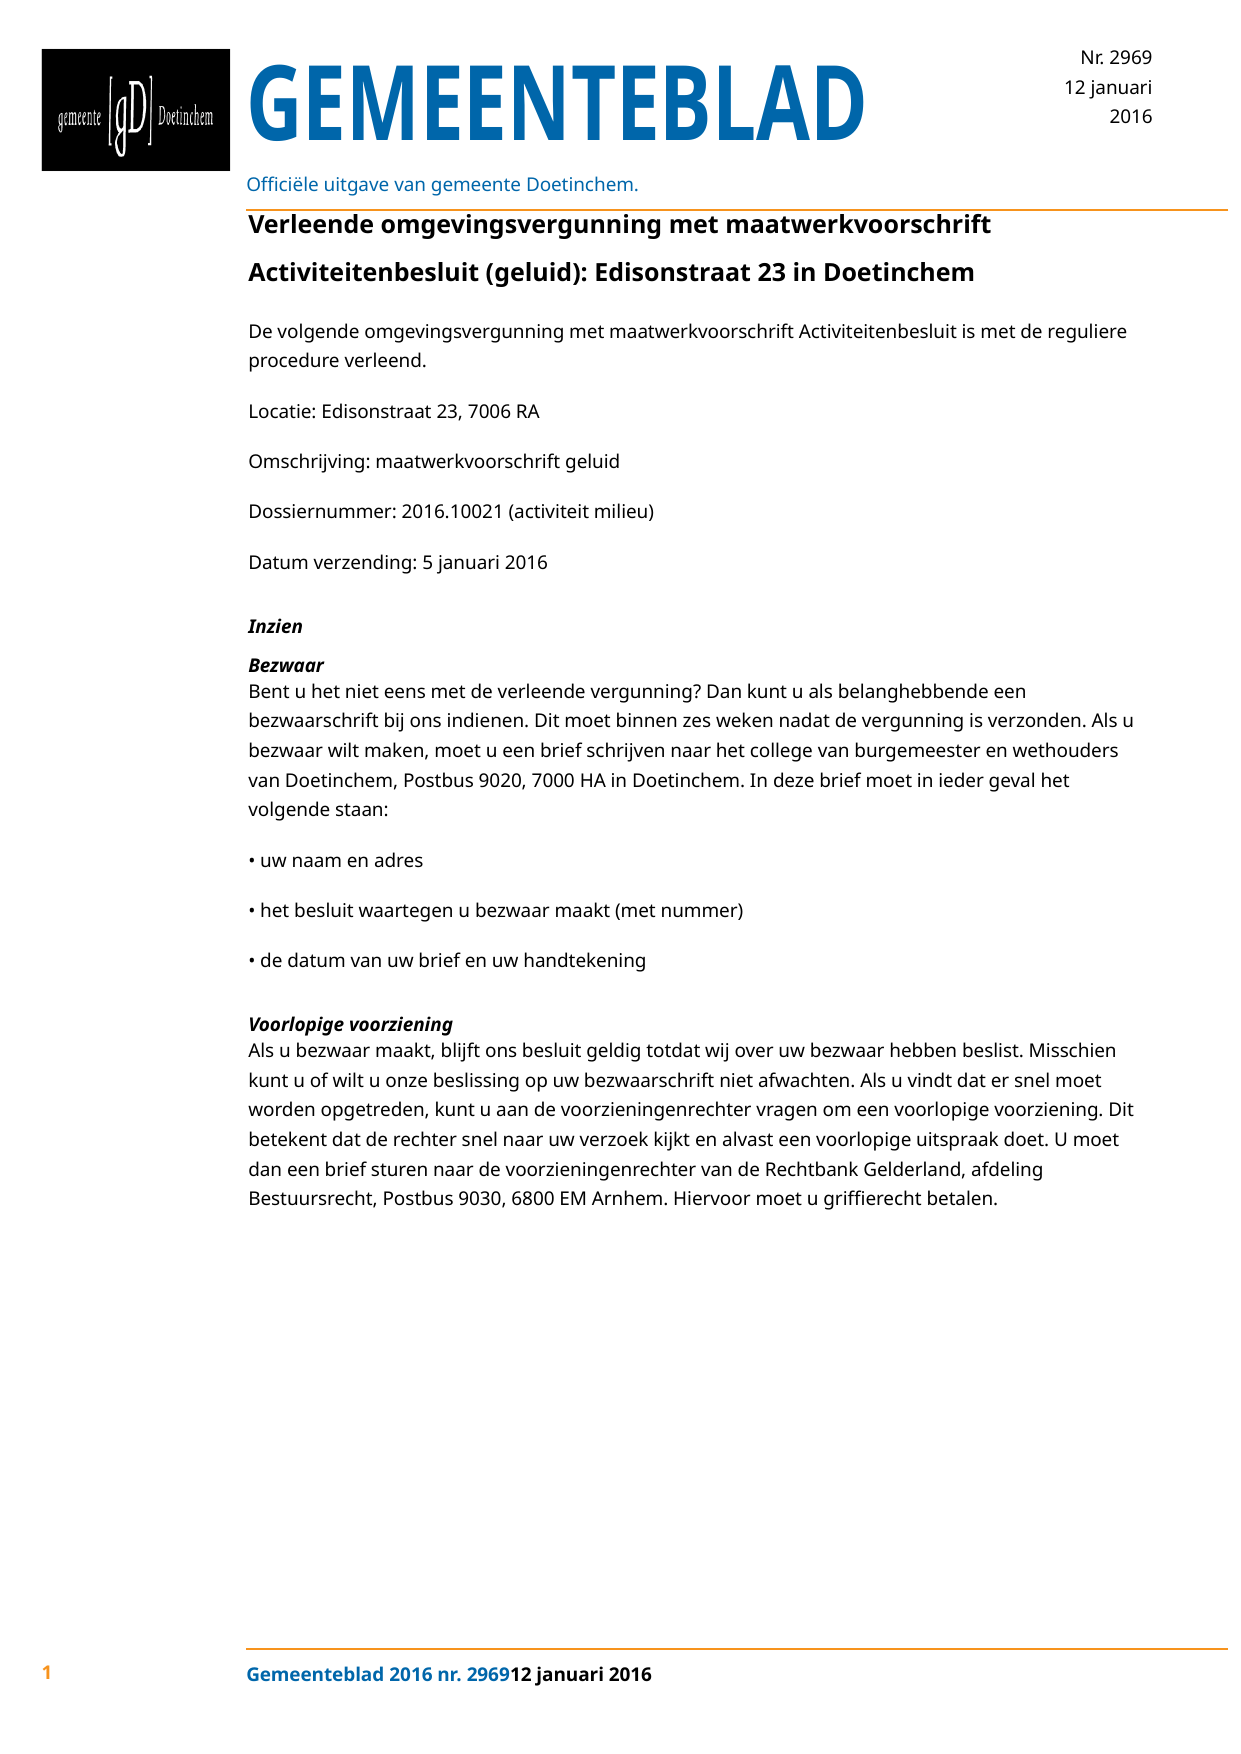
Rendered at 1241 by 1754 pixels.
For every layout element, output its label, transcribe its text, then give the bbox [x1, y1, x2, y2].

text Locatie: Edisonstraat 23, 7006 RA [248, 398, 1152, 424]
picture [41, 47, 231, 172]
text • uw naam en adres [248, 847, 1152, 873]
text Inzien [248, 613, 1152, 639]
text Dossiernummer: 2016.10021 (activiteit milieu) [248, 499, 1152, 524]
text Bezwaar [248, 652, 1152, 678]
text Verleende omgevingsvergunning met maatwerkvoorschrift Activiteitenbesluit (geluid): Edisonstraat 23 in Doetinchem [248, 211, 1152, 288]
text • het besluit waartegen u bezwaar maakt (met nummer) [248, 897, 1152, 923]
text Omschrijving: maatwerkvoorschrift geluid [248, 448, 1152, 474]
text Bent u het niet eens met de verleende vergunning? Dan kunt u als belanghebbende een bezwaarschrift bij ons indienen. Dit moet binnen zes weken nadat de vergunning is verzonden. Als u bezwaar wilt maken, moet u een brief schrijven naar het college van burgemeester en wethouders van Doetinchem, Postbus 9020, 7000 HA in Doetinchem. In deze brief moet in ieder geval het volgende staan: [248, 678, 1152, 822]
text De volgende omgevingsvergunning met maatwerkvoorschrift Activiteitenbesluit is met de reguliere procedure verleend. [248, 318, 1152, 373]
text • de datum van uw brief en uw handtekening [248, 948, 1152, 973]
text Voorlopige voorziening [248, 1012, 1152, 1037]
text Datum verzending: 5 januari 2016 [248, 549, 1152, 575]
text Als u bezwaar maakt, blijft ons besluit geldig totdat wij over uw bezwaar hebben beslist. Misschien kunt u of wilt u onze beslissing op uw bezwaarschrift niet afwachten. Als u vindt dat er snel moet worden opgetreden, kunt u aan de voorzieningenrechter vragen om een voorlopige voorziening. Dit betekent dat de rechter snel naar uw verzoek kijkt en alvast een voorlopige uitspraak doet. U moet dan een brief sturen naar de voorzieningenrechter van de Rechtbank Gelderland, afdeling Bestuursrecht, Postbus 9030, 6800 EM Arnhem. Hiervoor moet u griffierecht betalen. [248, 1037, 1152, 1211]
